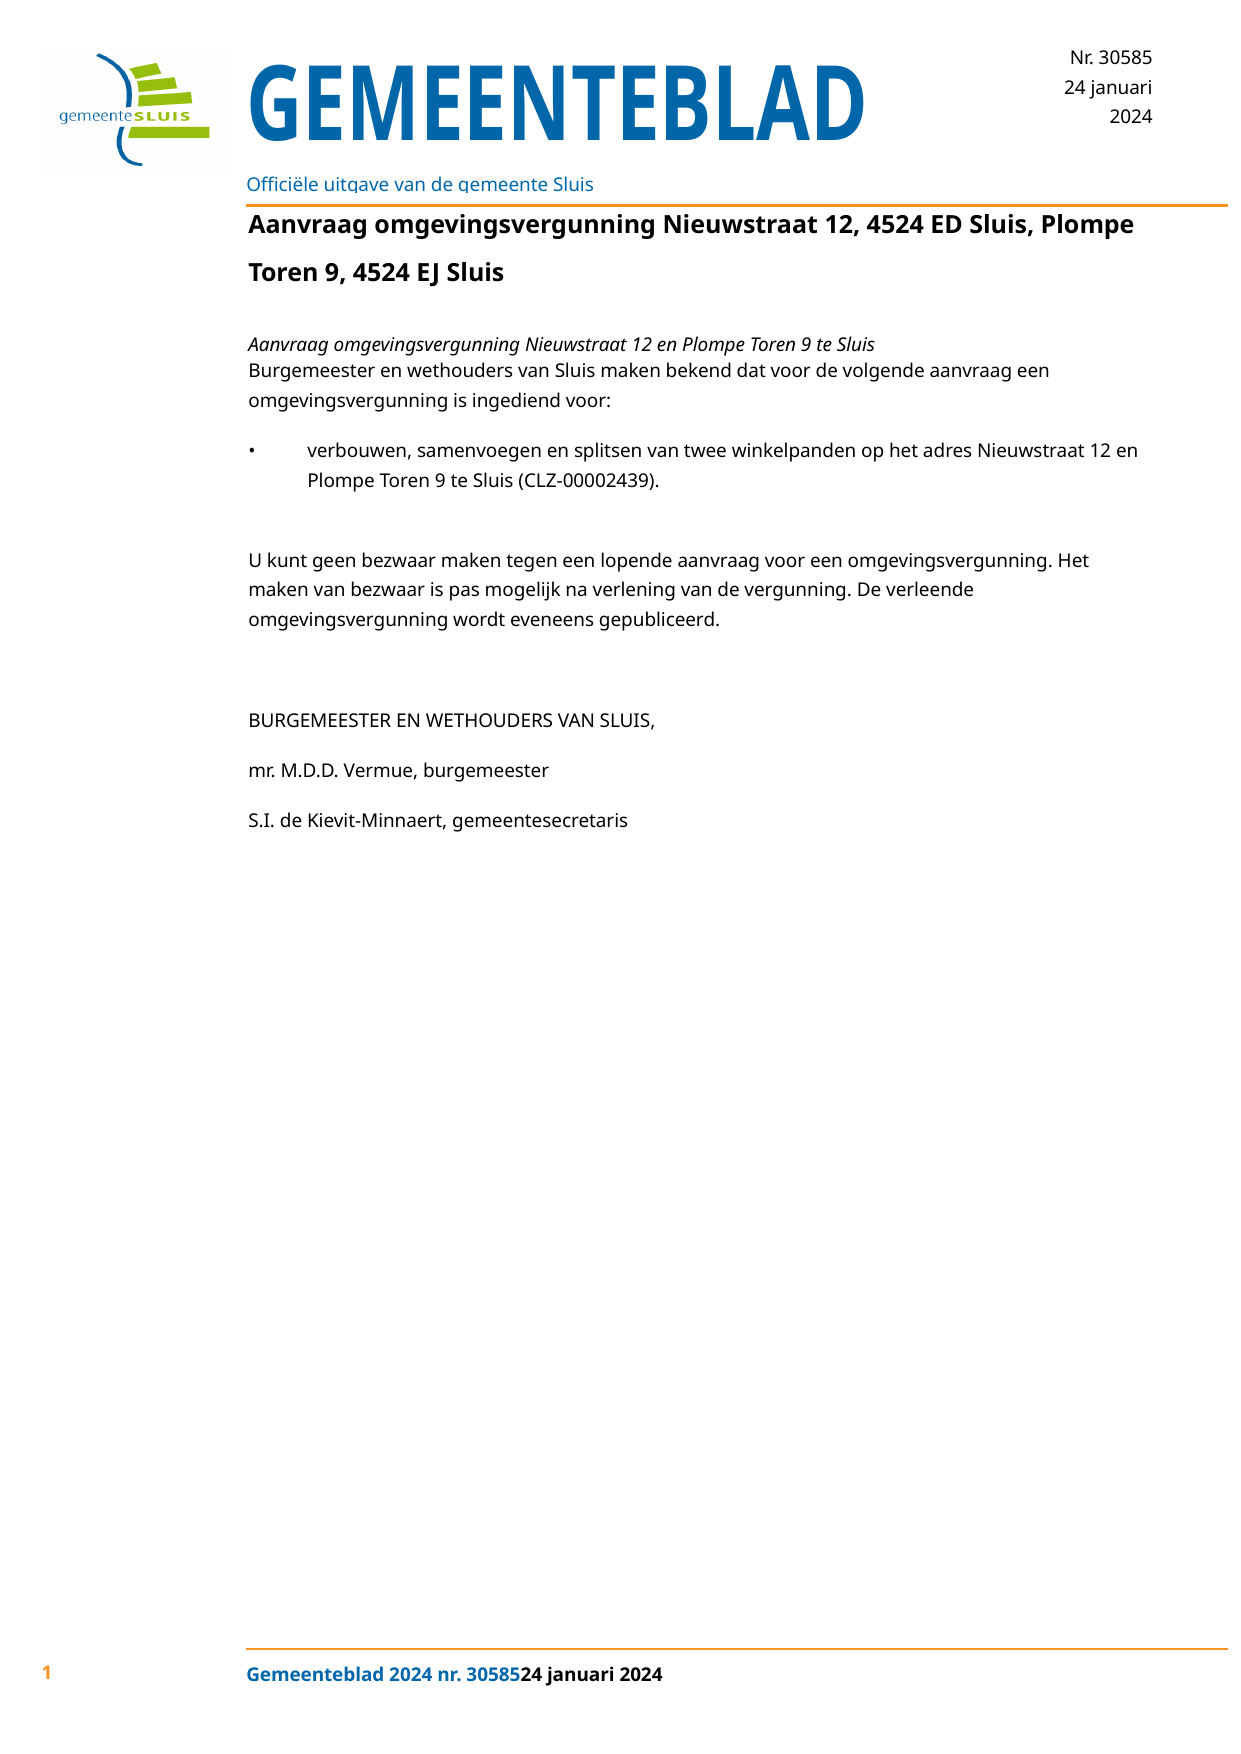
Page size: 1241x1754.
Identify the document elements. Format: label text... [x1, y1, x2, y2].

text Aanvraag omgevingsvergunning Nieuwstraat 12 en Plompe Toren 9 te Sluis [248, 331, 1152, 357]
text BURGEMEESTER EN WETHOUDERS VAN SLUIS, [248, 707, 1152, 732]
text S.I. de Kievit-Minnaert, gemeentesecretaris [248, 808, 1152, 833]
text mr. M.D.D. Vermue, burgemeester [248, 757, 1152, 783]
text Aanvraag omgevingsvergunning Nieuwstraat 12, 4524 ED Sluis, Plompe Toren 9, 4524 EJ Sluis [248, 207, 1152, 288]
text U kunt geen bezwaar maken tegen een lopende aanvraag voor een omgevingsvergunning. Het maken van bezwaar is pas mogelijk na verlening van de vergunning. De verleende omgevingsvergunning wordt eveneens gepubliceerd. [248, 547, 1152, 632]
list verbouwen, samenvoegen en splitsen van twee winkelpanden op het adres Nieuwstraat 12 en Plompe Toren 9 te Sluis (CLZ-00002439). [248, 437, 1152, 492]
picture [41, 47, 231, 172]
text Burgemeester en wethouders van Sluis maken bekend dat voor de volgende aanvraag een omgevingsvergunning is ingediend voor: [248, 357, 1152, 412]
